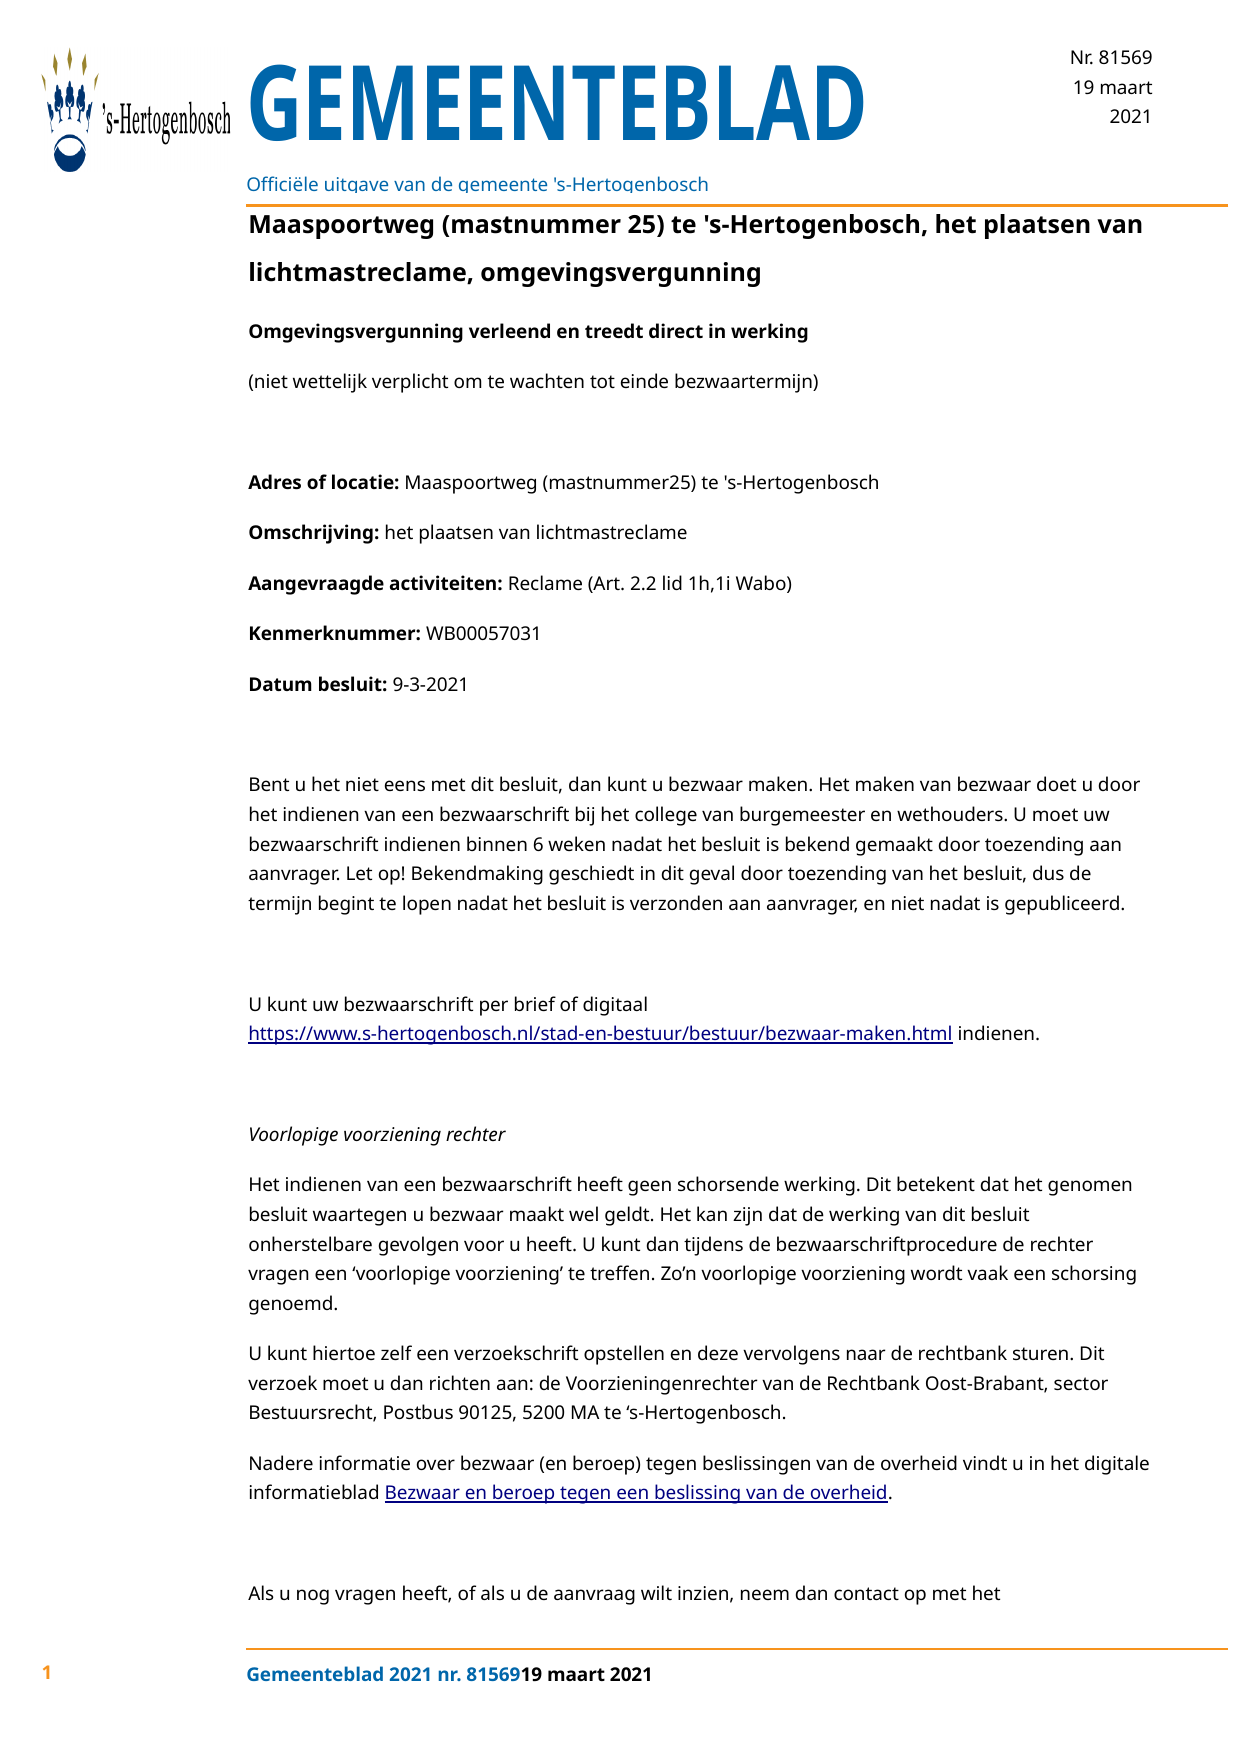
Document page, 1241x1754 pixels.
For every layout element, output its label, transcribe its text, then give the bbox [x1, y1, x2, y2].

text Omgevingsvergunning verleend en treedt direct in werking [248, 318, 1152, 344]
text Het indienen van een bezwaarschrift heeft geen schorsende werking. Dit betekent dat het genomen besluit waartegen u bezwaar maakt wel geldt. Het kan zijn dat de werking van dit besluit onherstelbare gevolgen voor u heeft. U kunt dan tijdens de bezwaarschriftprocedure de rechter vragen een ‘voorlopige voorziening’ te treffen. Zo’n voorlopige voorziening wordt vaak een schorsing genoemd. [248, 1172, 1152, 1316]
picture [41, 47, 231, 172]
text (niet wettelijk verplicht om te wachten tot einde bezwaartermijn) [248, 368, 1152, 394]
text Adres of locatie: Maaspoortweg (mastnummer25) te 's-Hertogenbosch [248, 469, 1152, 495]
text Bent u het niet eens met dit besluit, dan kunt u bezwaar maken. Het maken van bezwaar doet u door het indienen van een bezwaarschrift bij het college van burgemeester en wethouders. U moet uw bezwaarschrift indienen binnen 6 weken nadat het besluit is bekend gemaakt door toezending aan aanvrager. Let op! Bekendmaking geschiedt in dit geval door toezending van het besluit, dus de termijn begint te lopen nadat het besluit is verzonden aan aanvrager, en niet nadat is gepubliceerd. [248, 772, 1152, 916]
text Datum besluit: 9-3-2021 [248, 671, 1152, 697]
text Nadere informatie over bezwaar (en beroep) tegen beslissingen van de overheid vindt u in het digitale informatieblad Bezwaar en beroep tegen een beslissing van de overheid. [248, 1450, 1152, 1505]
text U kunt hiertoe zelf een verzoekschrift opstellen en deze vervolgens naar de rechtbank sturen. Dit verzoek moet u dan richten aan: de Voorzieningenrechter van de Rechtbank Oost-Brabant, sector Bestuursrecht, Postbus 90125, 5200 MA te ‘s-Hertogenbosch. [248, 1340, 1152, 1425]
text Kenmerknummer: WB00057031 [248, 620, 1152, 646]
text U kunt uw bezwaarschrift per brief of digitaal https://www.s-hertogenbosch.nl/stad-en-bestuur/bestuur/bezwaar-maken.html indienen. [248, 991, 1152, 1046]
text Aangevraagde activiteiten: Reclame (Art. 2.2 lid 1h,1i Wabo) [248, 570, 1152, 596]
text Als u nog vragen heeft, of als u de aanvraag wilt inzien, neem dan contact op met het [248, 1580, 1152, 1606]
text Maaspoortweg (mastnummer 25) te 's-Hertogenbosch, het plaatsen van lichtmastreclame, omgevingsvergunning [248, 207, 1152, 288]
text Voorlopige voorziening rechter [248, 1121, 1152, 1147]
text Omschrijving: het plaatsen van lichtmastreclame [248, 519, 1152, 545]
